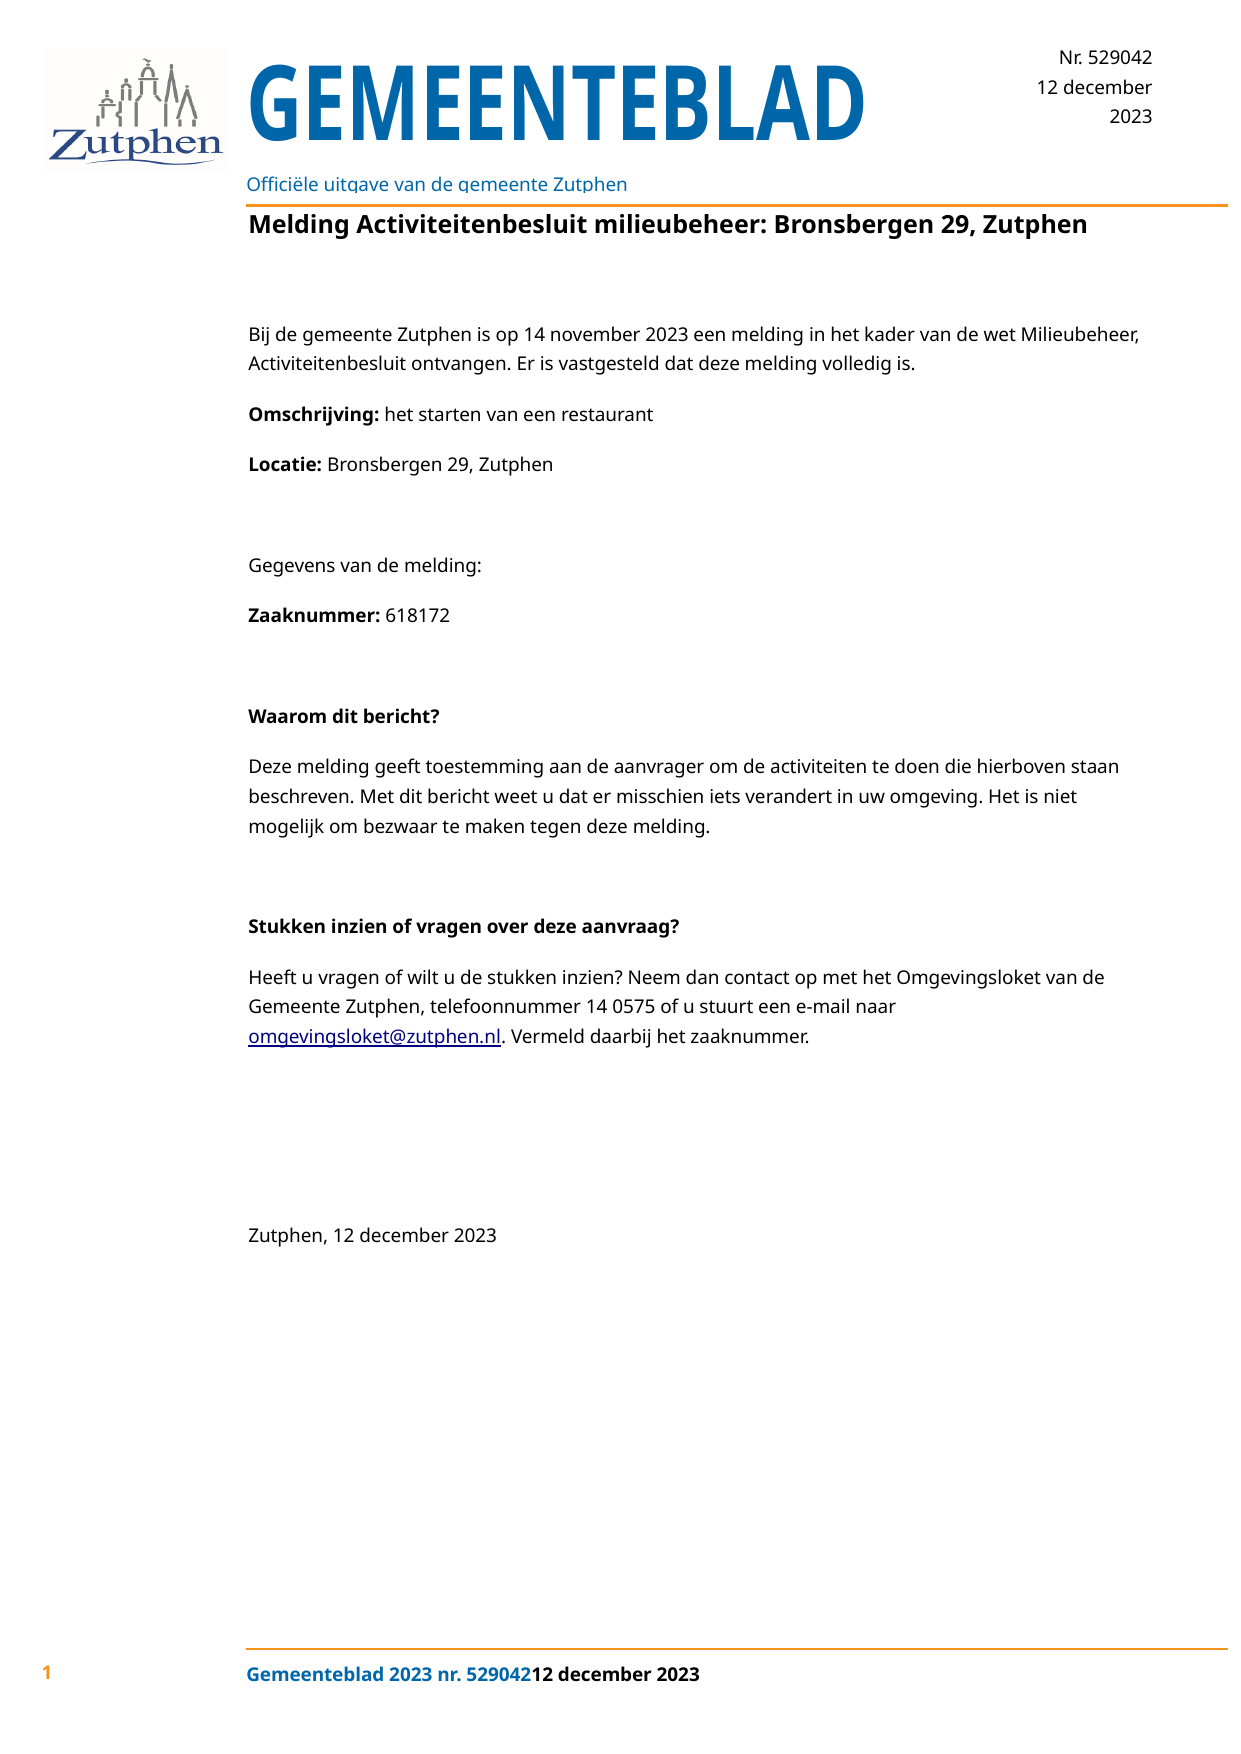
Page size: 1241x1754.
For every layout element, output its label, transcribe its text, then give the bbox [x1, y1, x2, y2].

picture [41, 47, 231, 172]
text Stukken inzien of vragen over deze aanvraag? [248, 914, 1152, 939]
text Gegevens van de melding: [248, 552, 1152, 578]
text Heeft u vragen of wilt u de stukken inzien? Neem dan contact op met het Omgevingsloket van de Gemeente Zutphen, telefoonnummer 14 0575 of u stuurt een e-mail naar omgevingsloket@zutphen.nl. Vermeld daarbij het zaaknummer. [248, 964, 1152, 1049]
text Zutphen, 12 december 2023 [248, 1222, 1152, 1248]
text Waarom dit bericht? [248, 703, 1152, 729]
text Zaaknummer: 618172 [248, 602, 1152, 628]
text Bij de gemeente Zutphen is op 14 november 2023 een melding in het kader van de wet Milieubeheer, Activiteitenbesluit ontvangen. Er is vastgesteld dat deze melding volledig is. [248, 321, 1152, 376]
text Locatie: Bronsbergen 29, Zutphen [248, 451, 1152, 477]
text Deze melding geeft toestemming aan de aanvrager om de activiteiten te doen die hierboven staan beschreven. Met dit bericht weet u dat er misschien iets verandert in uw omgeving. Het is niet mogelijk om bezwaar te maken tegen deze melding. [248, 754, 1152, 838]
text Melding Activiteitenbesluit milieubeheer: Bronsbergen 29, Zutphen [248, 207, 1152, 241]
text Omschrijving: het starten van een restaurant [248, 401, 1152, 426]
